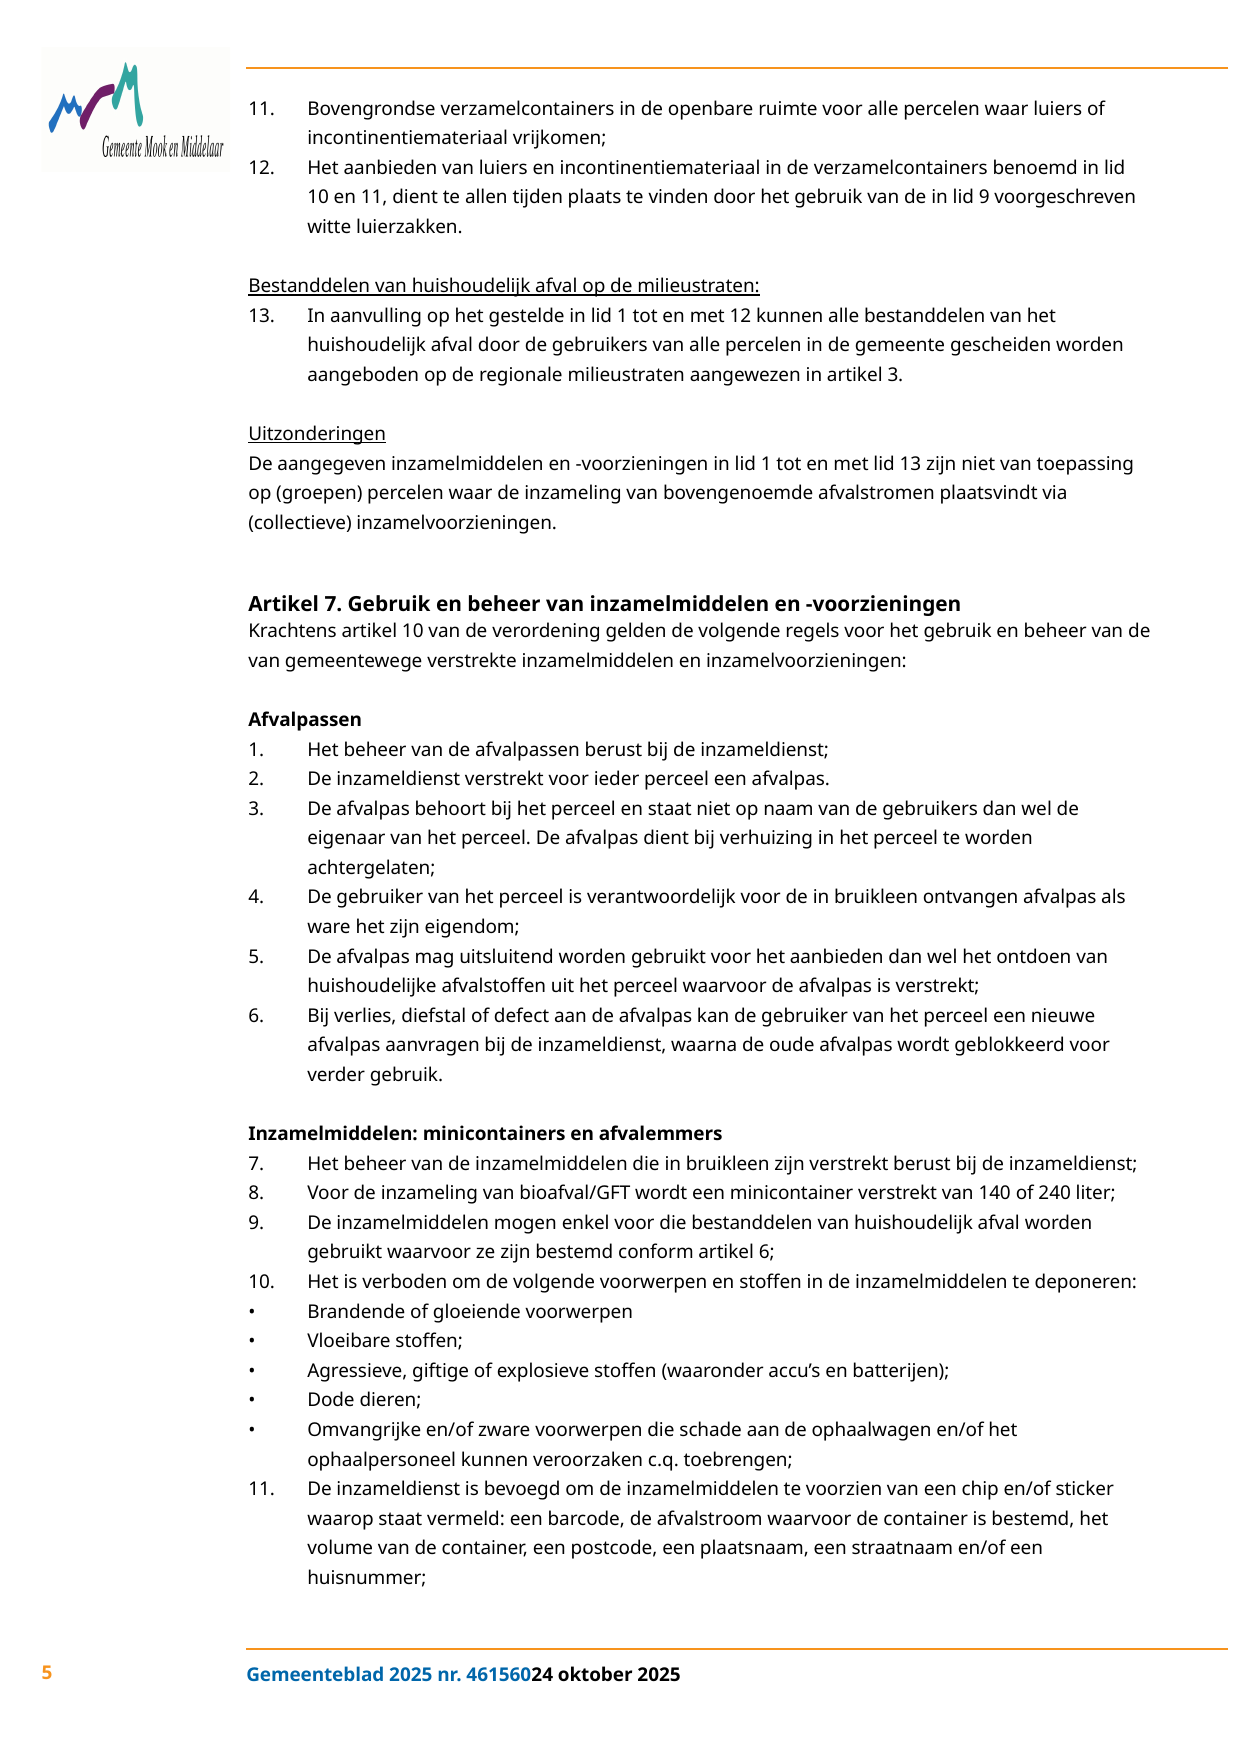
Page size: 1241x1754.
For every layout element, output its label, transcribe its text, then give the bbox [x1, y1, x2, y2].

text Afvalpassen [248, 706, 1152, 732]
list De inzamelmiddelen mogen enkel voor die bestanddelen van huishoudelijk afval worden gebruikt waarvoor ze zijn bestemd conform artikel 6; [248, 1209, 1152, 1264]
text Artikel 7. Gebruik en beheer van inzamelmiddelen en -voorzieningen [248, 589, 1152, 617]
list Agressieve, giftige of explosieve stoffen (waaronder accu’s en batterijen); [248, 1357, 1152, 1383]
text De aangegeven inzamelmiddelen en -voorzieningen in lid 1 tot en met lid 13 zijn niet van toepassing op (groepen) percelen waar de inzameling van bovengenoemde afvalstromen plaatsvindt via (collectieve) inzamelvoorzieningen. [248, 450, 1152, 535]
text Krachtens artikel 10 van de verordening gelden de volgende regels voor het gebruik en beheer van de van gemeentewege verstrekte inzamelmiddelen en inzamelvoorzieningen: [248, 617, 1152, 673]
text Bestanddelen van huishoudelijk afval op de milieustraten: [248, 272, 1152, 298]
list Het aanbieden van luiers en incontinentiemateriaal in de verzamelcontainers benoemd in lid 10 en 11, dient te allen tijden plaats te vinden door het gebruik van de in lid 9 voorgeschreven witte luierzakken. [248, 154, 1152, 239]
list De inzameldienst is bevoegd om de inzamelmiddelen te voorzien van een chip en/of sticker waarop staat vermeld: een barcode, de afvalstroom waarvoor de container is bestemd, het volume van de container, een postcode, een plaatsnaam, een straatnaam en/of een huisnummer; [248, 1475, 1152, 1590]
list De gebruiker van het perceel is verantwoordelijk voor de in bruikleen ontvangen afvalpas als ware het zijn eigendom; [248, 884, 1152, 939]
list Het is verboden om de volgende voorwerpen en stoffen in de inzamelmiddelen te deponeren: [248, 1268, 1152, 1294]
list Voor de inzameling van bioafval/GFT wordt een minicontainer verstrekt van 140 of 240 liter; [248, 1179, 1152, 1205]
list Brandende of gloeiende voorwerpen [248, 1298, 1152, 1323]
list De inzameldienst verstrekt voor ieder perceel een afvalpas. [248, 765, 1152, 791]
list Dode dieren; [248, 1387, 1152, 1412]
list Bovengrondse verzamelcontainers in de openbare ruimte voor alle percelen waar luiers of incontinentiemateriaal vrijkomen; [248, 95, 1152, 150]
list Het beheer van de inzamelmiddelen die in bruikleen zijn verstrekt berust bij de inzameldienst; [248, 1150, 1152, 1176]
list Bij verlies, diefstal of defect aan de afvalpas kan de gebruiker van het perceel een nieuwe afvalpas aanvragen bij de inzameldienst, waarna de oude afvalpas wordt geblokkeerd voor verder gebruik. [248, 1002, 1152, 1087]
picture [41, 47, 231, 172]
text Uitzonderingen [248, 420, 1152, 446]
list De afvalpas mag uitsluitend worden gebruikt voor het aanbieden dan wel het ontdoen van huishoudelijke afvalstoffen uit het perceel waarvoor de afvalpas is verstrekt; [248, 943, 1152, 998]
text Inzamelmiddelen: minicontainers en afvalemmers [248, 1120, 1152, 1146]
list Omvangrijke en/of zware voorwerpen die schade aan de ophaalwagen en/of het ophaalpersoneel kunnen veroorzaken c.q. toebrengen; [248, 1416, 1152, 1471]
list Vloeibare stoffen; [248, 1327, 1152, 1353]
list In aanvulling op het gestelde in lid 1 tot en met 12 kunnen alle bestanddelen van het huishoudelijk afval door de gebruikers van alle percelen in de gemeente gescheiden worden aangeboden op de regionale milieustraten aangewezen in artikel 3. [248, 302, 1152, 387]
list Het beheer van de afvalpassen berust bij de inzameldienst; [248, 736, 1152, 761]
list De afvalpas behoort bij het perceel en staat niet op naam van de gebruikers dan wel de eigenaar van het perceel. De afvalpas dient bij verhuizing in het perceel te worden achtergelaten; [248, 795, 1152, 880]
